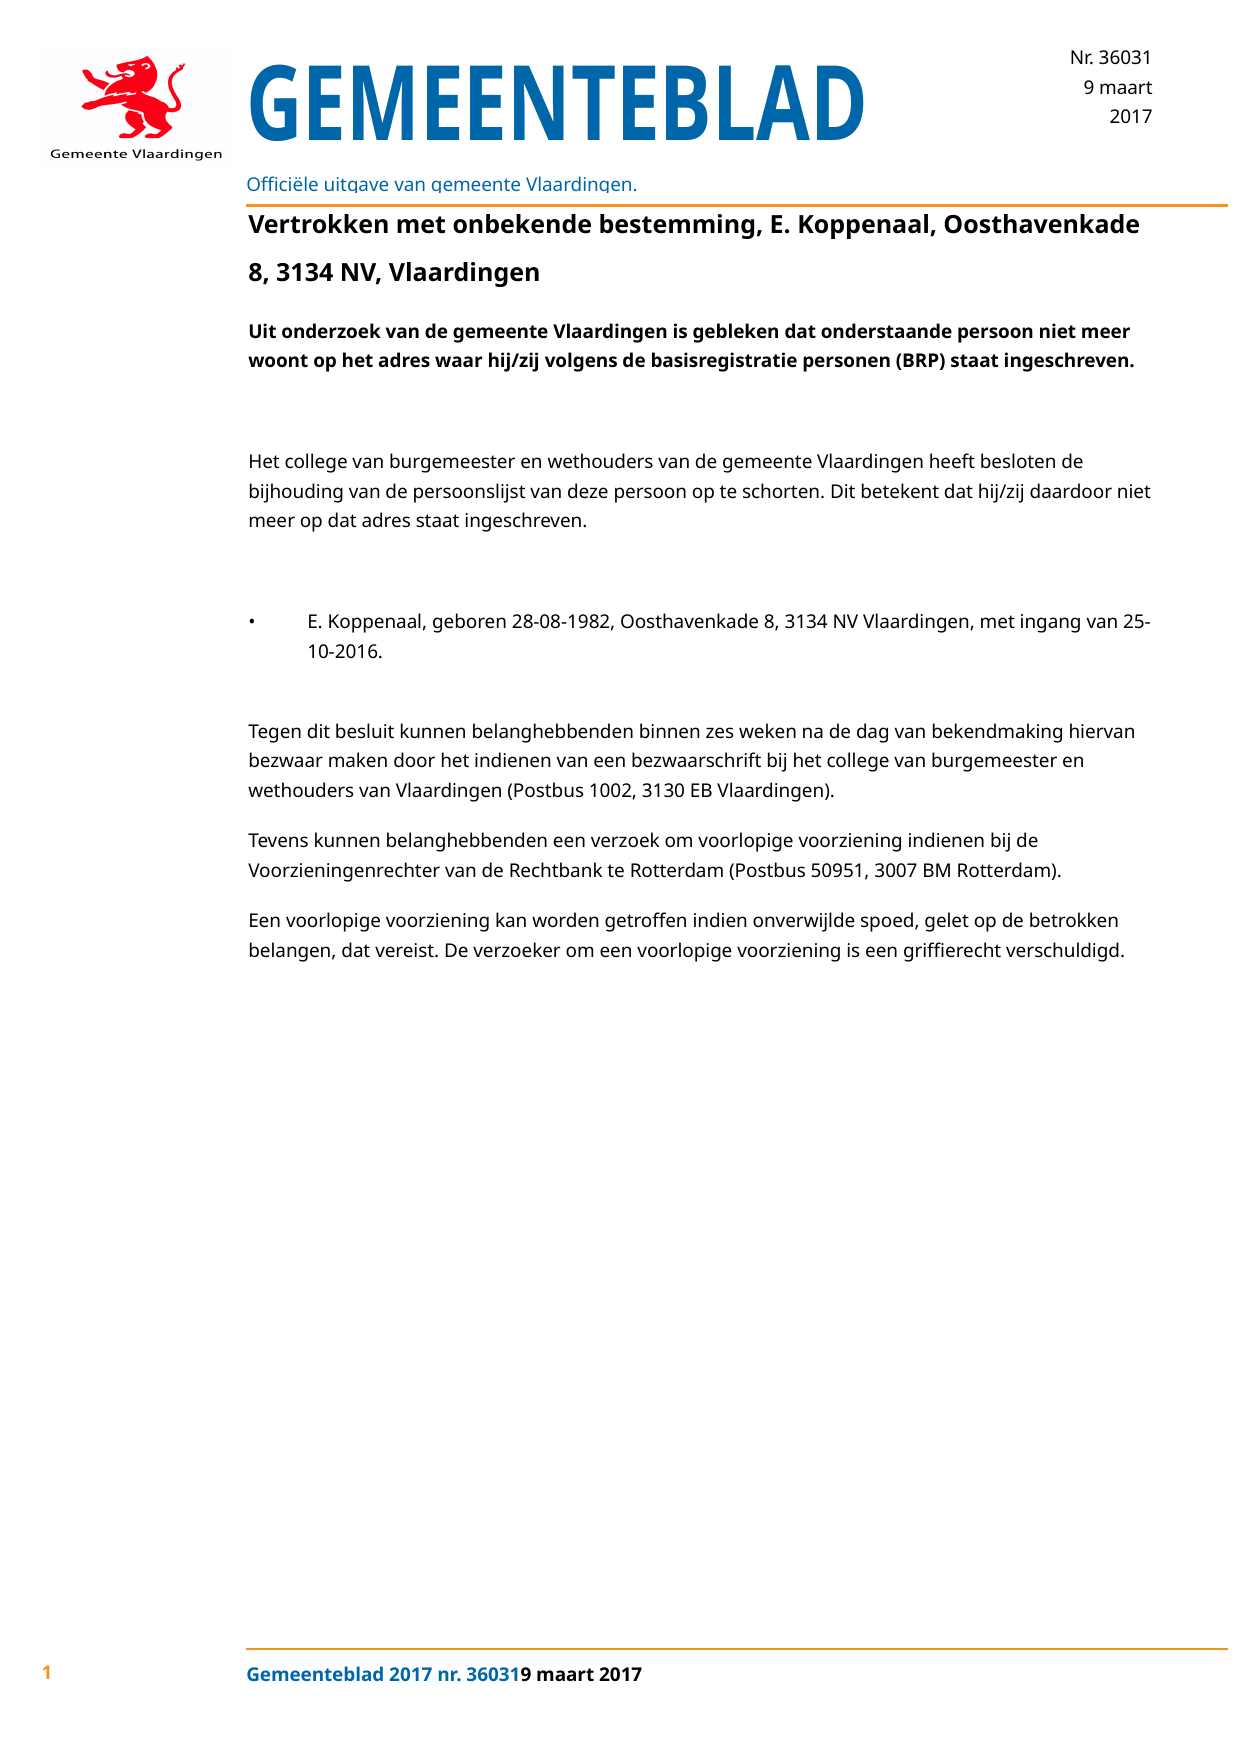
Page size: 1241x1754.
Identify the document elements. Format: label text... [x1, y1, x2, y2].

text Een voorlopige voorziening kan worden getroffen indien onverwijlde spoed, gelet op de betrokken belangen, dat vereist. De verzoeker om een voorlopige voorziening is een griffierecht verschuldigd. [248, 907, 1152, 963]
picture [41, 47, 231, 172]
list E. Koppenaal, geboren 28-08-1982, Oosthavenkade 8, 3134 NV Vlaardingen, met ingang van 25-10-2016. [248, 608, 1152, 664]
text Vertrokken met onbekende bestemming, E. Koppenaal, Oosthavenkade 8, 3134 NV, Vlaardingen [248, 207, 1152, 288]
text Het college van burgemeester en wethouders van de gemeente Vlaardingen heeft besloten de bijhouding van de persoonslijst van deze persoon op te schorten. Dit betekent dat hij/zij daardoor niet meer op dat adres staat ingeschreven. [248, 448, 1152, 533]
text Uit onderzoek van de gemeente Vlaardingen is gebleken dat onderstaande persoon niet meer woont op het adres waar hij/zij volgens de basisregistratie personen (BRP) staat ingeschreven. [248, 318, 1152, 373]
text Tegen dit besluit kunnen belanghebbenden binnen zes weken na de dag van bekendmaking hiervan bezwaar maken door het indienen van een bezwaarschrift bij het college van burgemeester en wethouders van Vlaardingen (Postbus 1002, 3130 EB Vlaardingen). [248, 718, 1152, 803]
text Tevens kunnen belanghebbenden een verzoek om voorlopige voorziening indienen bij de Voorzieningenrechter van de Rechtbank te Rotterdam (Postbus 50951, 3007 BM Rotterdam). [248, 827, 1152, 883]
